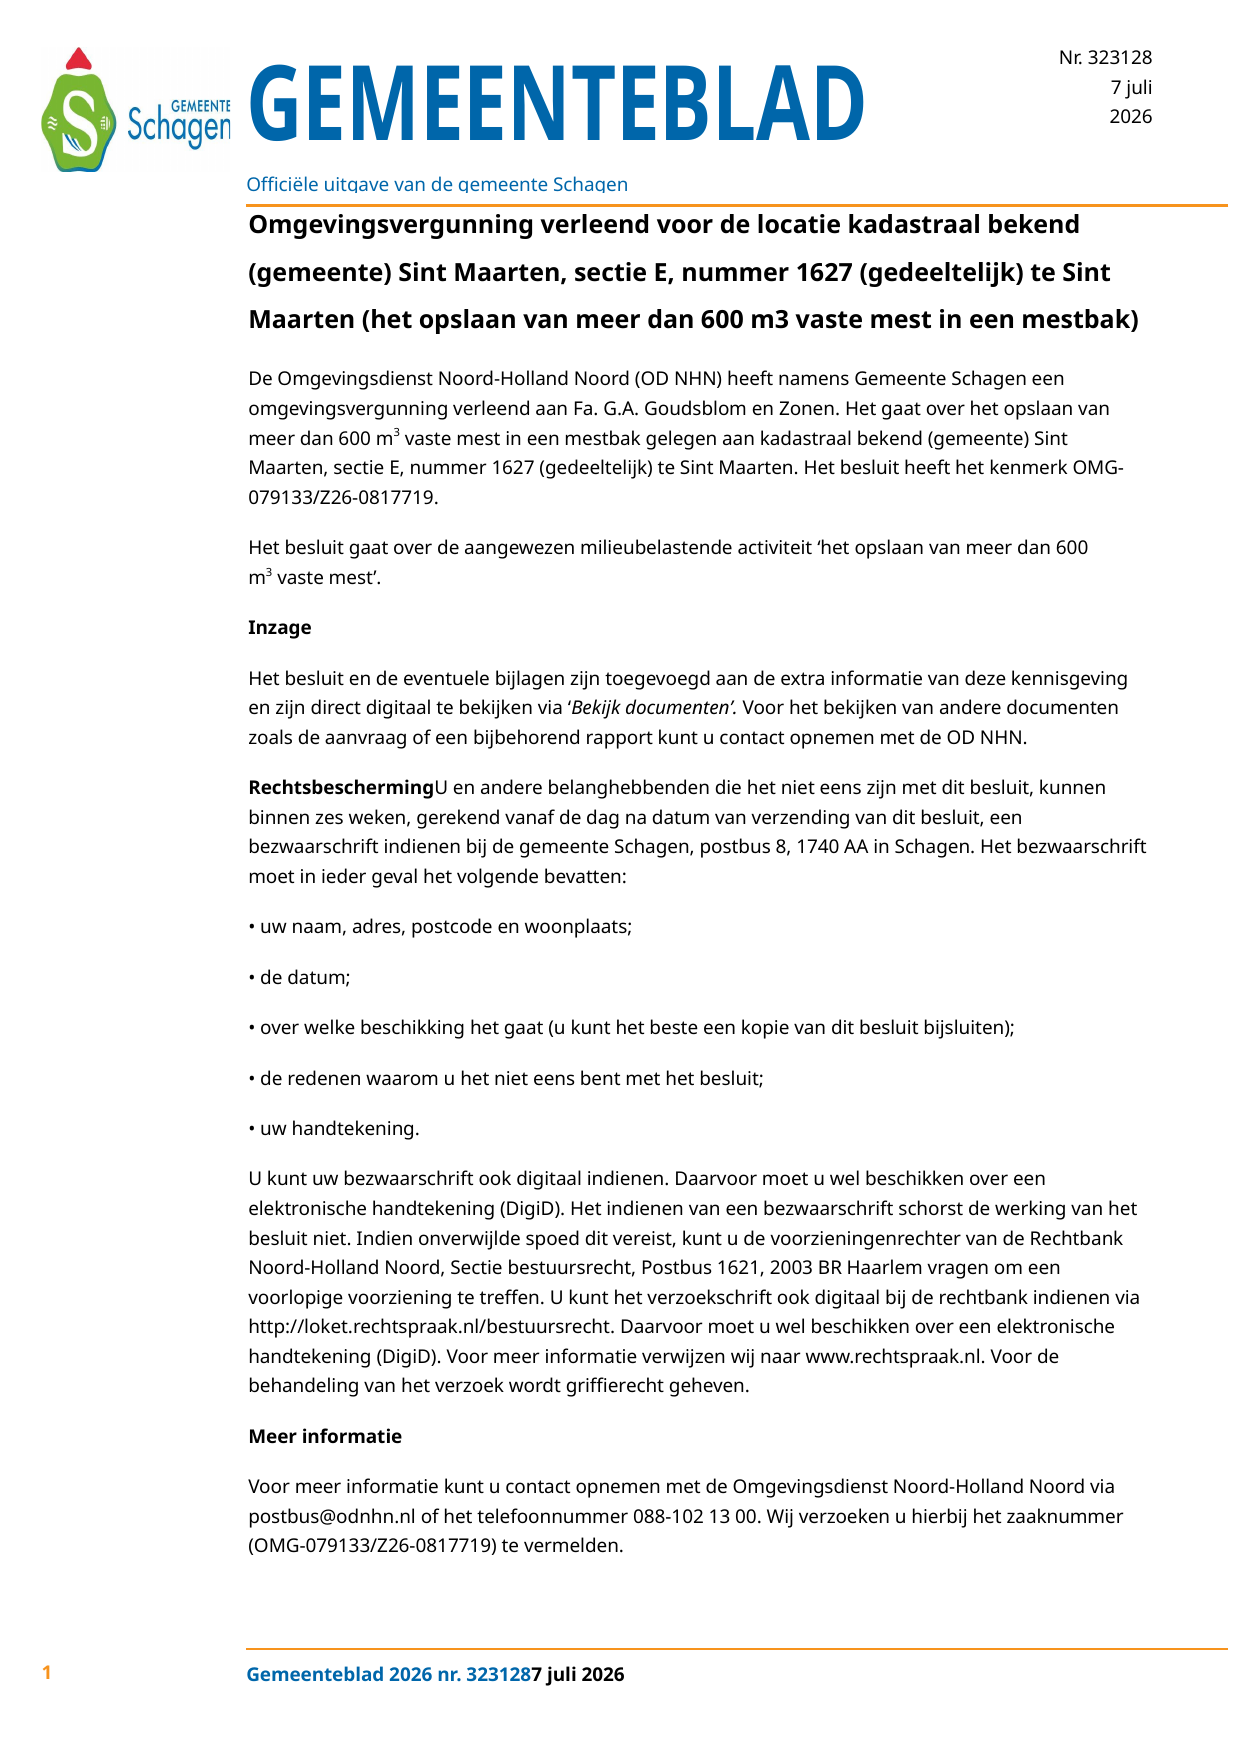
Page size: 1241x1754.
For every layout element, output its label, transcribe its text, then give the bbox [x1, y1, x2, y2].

text De Omgevingsdienst Noord-Holland Noord (OD NHN) heeft namens Gemeente Schagen een omgevingsvergunning verleend aan Fa. G.A. Goudsblom en Zonen. Het gaat over het opslaan van meer dan 600 m3 vaste mest in een mestbak gelegen aan kadastraal bekend (gemeente) Sint Maarten, sectie E, nummer 1627 (gedeeltelijk) te Sint Maarten. Het besluit heeft het kenmerk OMG-079133/Z26-0817719. [248, 366, 1152, 509]
text Voor meer informatie kunt u contact opnemen met de Omgevingsdienst Noord-Holland Noord via postbus@odnhn.nl of het telefoonnummer 088-102 13 00. Wij verzoeken u hierbij het zaaknummer (OMG-079133/Z26-0817719) te vermelden. [248, 1473, 1152, 1558]
text • de redenen waarom u het niet eens bent met het besluit; [248, 1065, 1152, 1090]
text Meer informatie [248, 1423, 1152, 1449]
text Omgevingsvergunning verleend voor de locatie kadastraal bekend (gemeente) Sint Maarten, sectie E, nummer 1627 (gedeeltelijk) te Sint Maarten (het opslaan van meer dan 600 m3 vaste mest in een mestbak) [248, 207, 1152, 336]
text U kunt uw bezwaarschrift ook digitaal indienen. Daarvoor moet u wel beschikken over een elektronische handtekening (DigiD). Het indienen van een bezwaarschrift schorst de werking van het besluit niet. Indien onverwijlde spoed dit vereist, kunt u de voorzieningenrechter van de Rechtbank Noord-Holland Noord, Sectie bestuursrecht, Postbus 1621, 2003 BR Haarlem vragen om een voorlopige voorziening te treffen. U kunt het verzoekschrift ook digitaal bij de rechtbank indienen via http://loket.rechtspraak.nl/bestuursrecht. Daarvoor moet u wel beschikken over een elektronische handtekening (DigiD). Voor meer informatie verwijzen wij naar www.rechtspraak.nl. Voor de behandeling van het verzoek wordt griffierecht geheven. [248, 1166, 1152, 1398]
text RechtsbeschermingU en andere belanghebbenden die het niet eens zijn met dit besluit, kunnen binnen zes weken, gerekend vanaf de dag na datum van verzending van dit besluit, een bezwaarschrift indienen bij de gemeente Schagen, postbus 8, 1740 AA in Schagen. Het bezwaarschrift moet in ieder geval het volgende bevatten: [248, 774, 1152, 889]
text Het besluit en de eventuele bijlagen zijn toegevoegd aan de extra informatie van deze kennisgeving en zijn direct digitaal te bekijken via ‘Bekijk documenten’. Voor het bekijken van andere documenten zoals de aanvraag of een bijbehorend rapport kunt u contact opnemen met de OD NHN. [248, 665, 1152, 749]
text • uw naam, adres, postcode en woonplaats; [248, 913, 1152, 939]
text • uw handtekening. [248, 1115, 1152, 1141]
text • over welke beschikking het gaat (u kunt het beste een kopie van dit besluit bijsluiten); [248, 1014, 1152, 1040]
text Inzage [248, 614, 1152, 640]
picture [41, 47, 231, 172]
text Het besluit gaat over de aangewezen milieubelastende activiteit ‘het opslaan van meer dan 600 m3 vaste mest’. [248, 534, 1152, 589]
text • de datum; [248, 964, 1152, 989]
